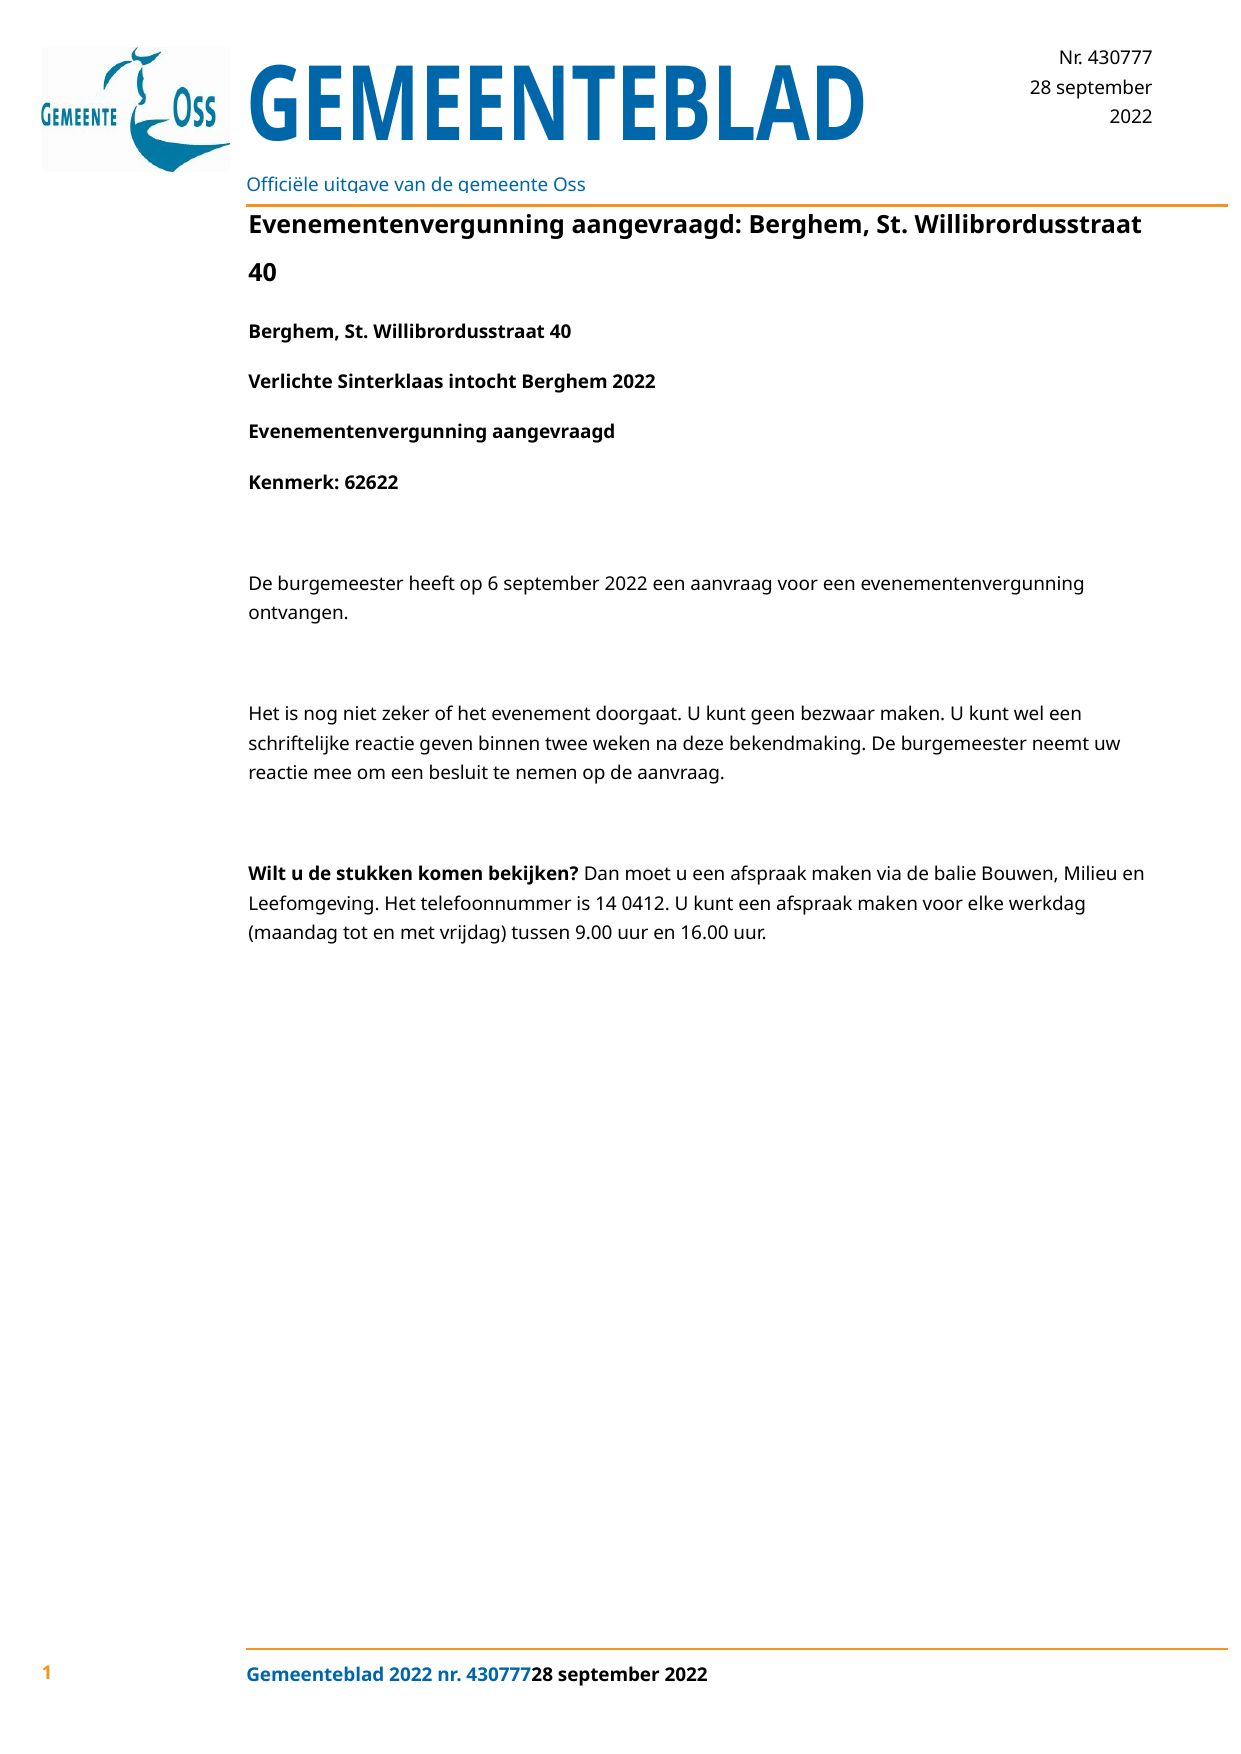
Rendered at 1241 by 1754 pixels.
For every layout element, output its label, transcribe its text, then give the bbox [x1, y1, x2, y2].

text Berghem, St. Willibrordusstraat 40 [248, 318, 1152, 344]
text De burgemeester heeft op 6 september 2022 een aanvraag voor een evenementenvergunning ontvangen. [248, 570, 1152, 625]
text Wilt u de stukken komen bekijken? Dan moet u een afspraak maken via de balie Bouwen, Milieu en Leefomgeving. Het telefoonnummer is 14 0412. U kunt een afspraak maken voor elke werkdag (maandag tot en met vrijdag) tussen 9.00 uur en 16.00 uur. [248, 860, 1152, 945]
text Evenementenvergunning aangevraagd [248, 419, 1152, 444]
text Kenmerk: 62622 [248, 469, 1152, 495]
text Het is nog niet zeker of het evenement doorgaat. U kunt geen bezwaar maken. U kunt wel een schriftelijke reactie geven binnen twee weken na deze bekendmaking. De burgemeester neemt uw reactie mee om een besluit te nemen op de aanvraag. [248, 700, 1152, 785]
picture [41, 47, 231, 172]
text Verlichte Sinterklaas intocht Berghem 2022 [248, 368, 1152, 394]
text Evenementenvergunning aangevraagd: Berghem, St. Willibrordusstraat 40 [248, 207, 1152, 288]
